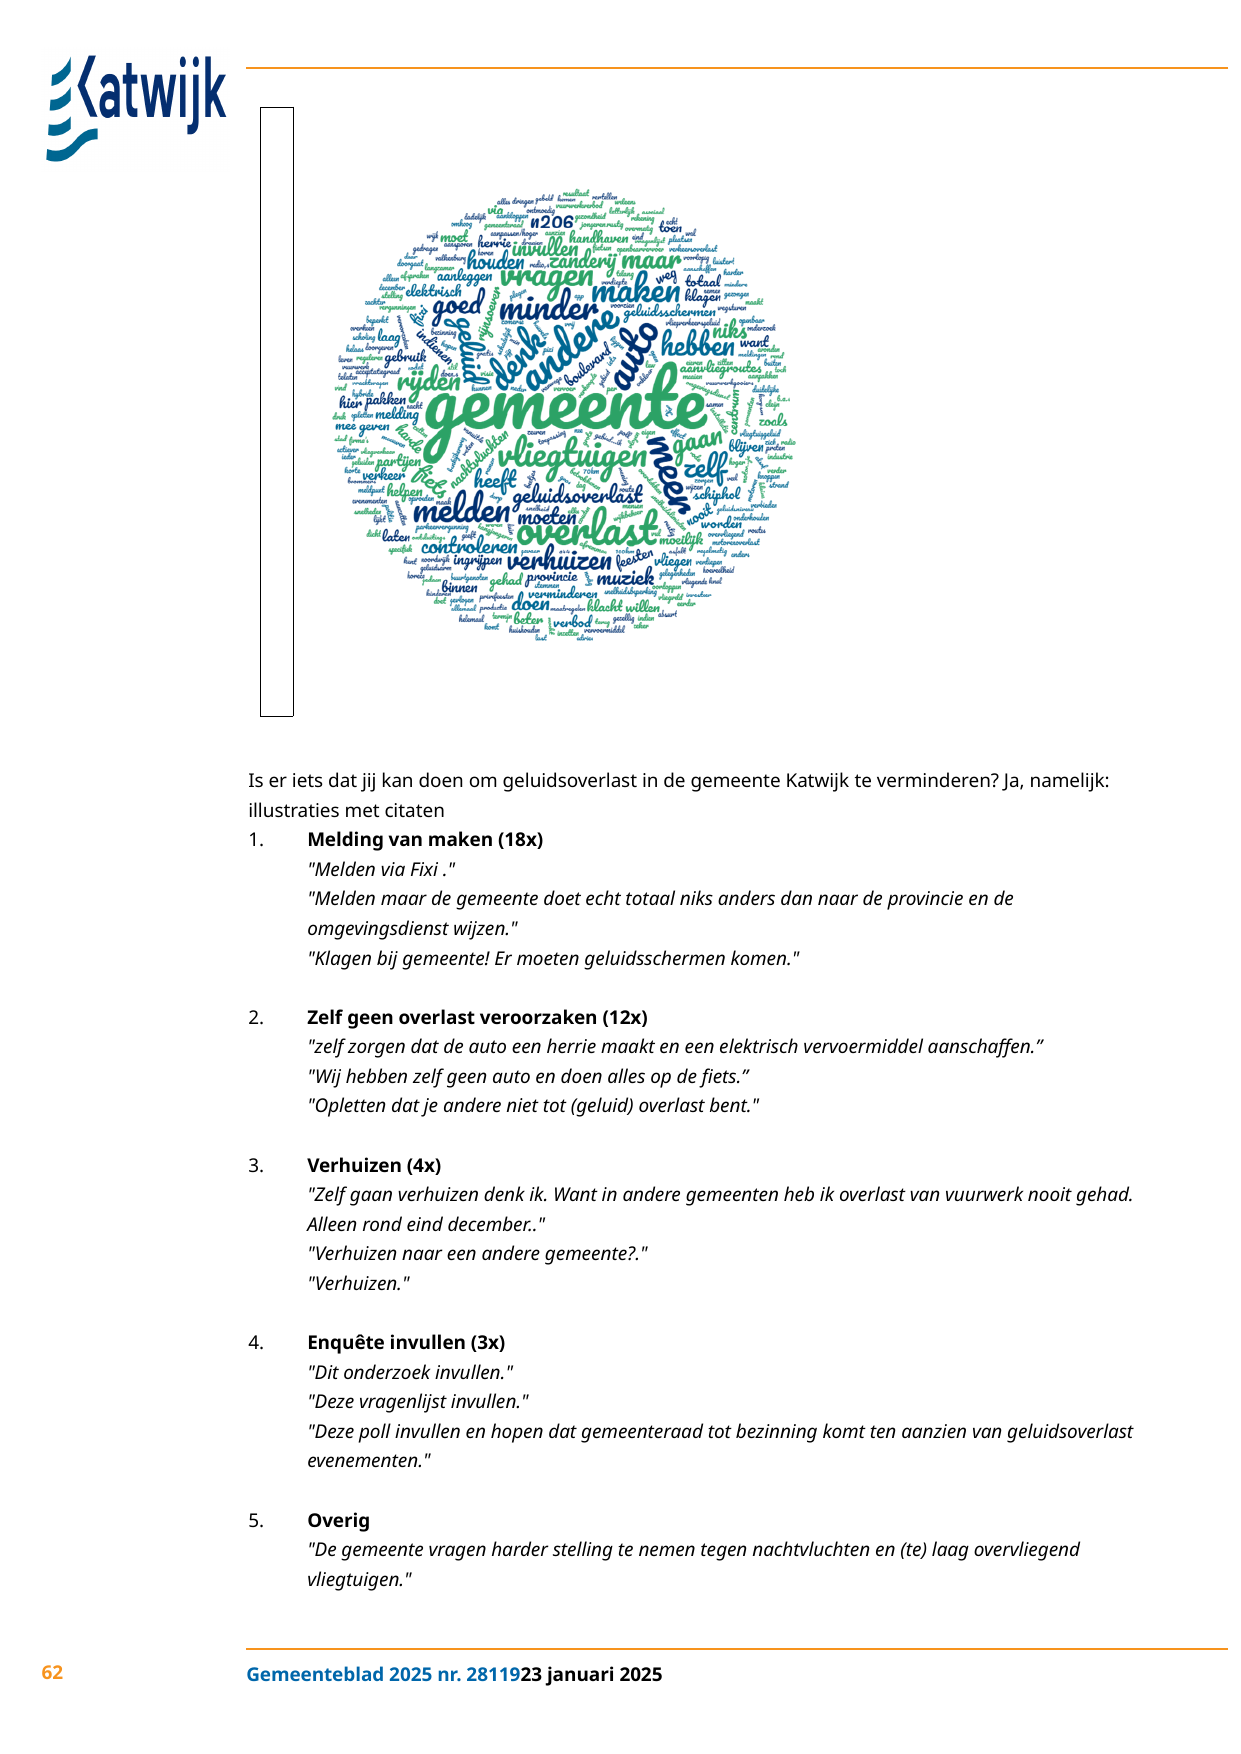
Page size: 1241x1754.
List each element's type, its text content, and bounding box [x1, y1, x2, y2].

list "Deze vragenlijst invullen." [248, 1388, 1152, 1414]
picture [268, 115, 860, 708]
list "De gemeente vragen harder stelling te nemen tegen nachtvluchten en (te) laag overvliegend vliegtuigen." [248, 1536, 1152, 1592]
list Overig [248, 1507, 1152, 1533]
list Zelf geen overlast veroorzaken (12x) [248, 1004, 1152, 1030]
list "Melden via Fixi ." [248, 856, 1152, 882]
list "zelf zorgen dat de auto een herrie maakt en een elektrisch vervoermiddel aanschaffen.” [248, 1033, 1152, 1059]
list "Melden maar de gemeente doet echt totaal niks anders dan naar de provincie en de omgevingsdienst wijzen." [248, 886, 1152, 941]
list Enquête invullen (3x) [248, 1329, 1152, 1355]
list "Deze poll invullen en hopen dat gemeenteraad tot bezinning komt ten aanzien van geluidsoverlast evenementen." [248, 1418, 1152, 1473]
list Verhuizen (4x) [248, 1152, 1152, 1178]
list "Zelf gaan verhuizen denk ik. Want in andere gemeenten heb ik overlast van vuurwerk nooit gehad. Alleen rond eind december.." [248, 1181, 1152, 1237]
text Is er iets dat jij kan doen om geluidsoverlast in de gemeente Katwijk te verminderen? Ja, namelijk: illustraties met citaten [248, 767, 1152, 823]
list "Verhuizen." [248, 1270, 1152, 1296]
list "Klagen bij gemeente! Er moeten geluidsschermen komen." [248, 945, 1152, 971]
picture [41, 47, 231, 172]
list "Verhuizen naar een andere gemeente?." [248, 1241, 1152, 1266]
list "Dit onderzoek invullen." [248, 1359, 1152, 1385]
list Melding van maken (18x) [248, 826, 1152, 852]
list "Opletten dat je andere niet tot (geluid) overlast bent." [248, 1093, 1152, 1118]
list "Wij hebben zelf geen auto en doen alles op de fiets.” [248, 1063, 1152, 1089]
